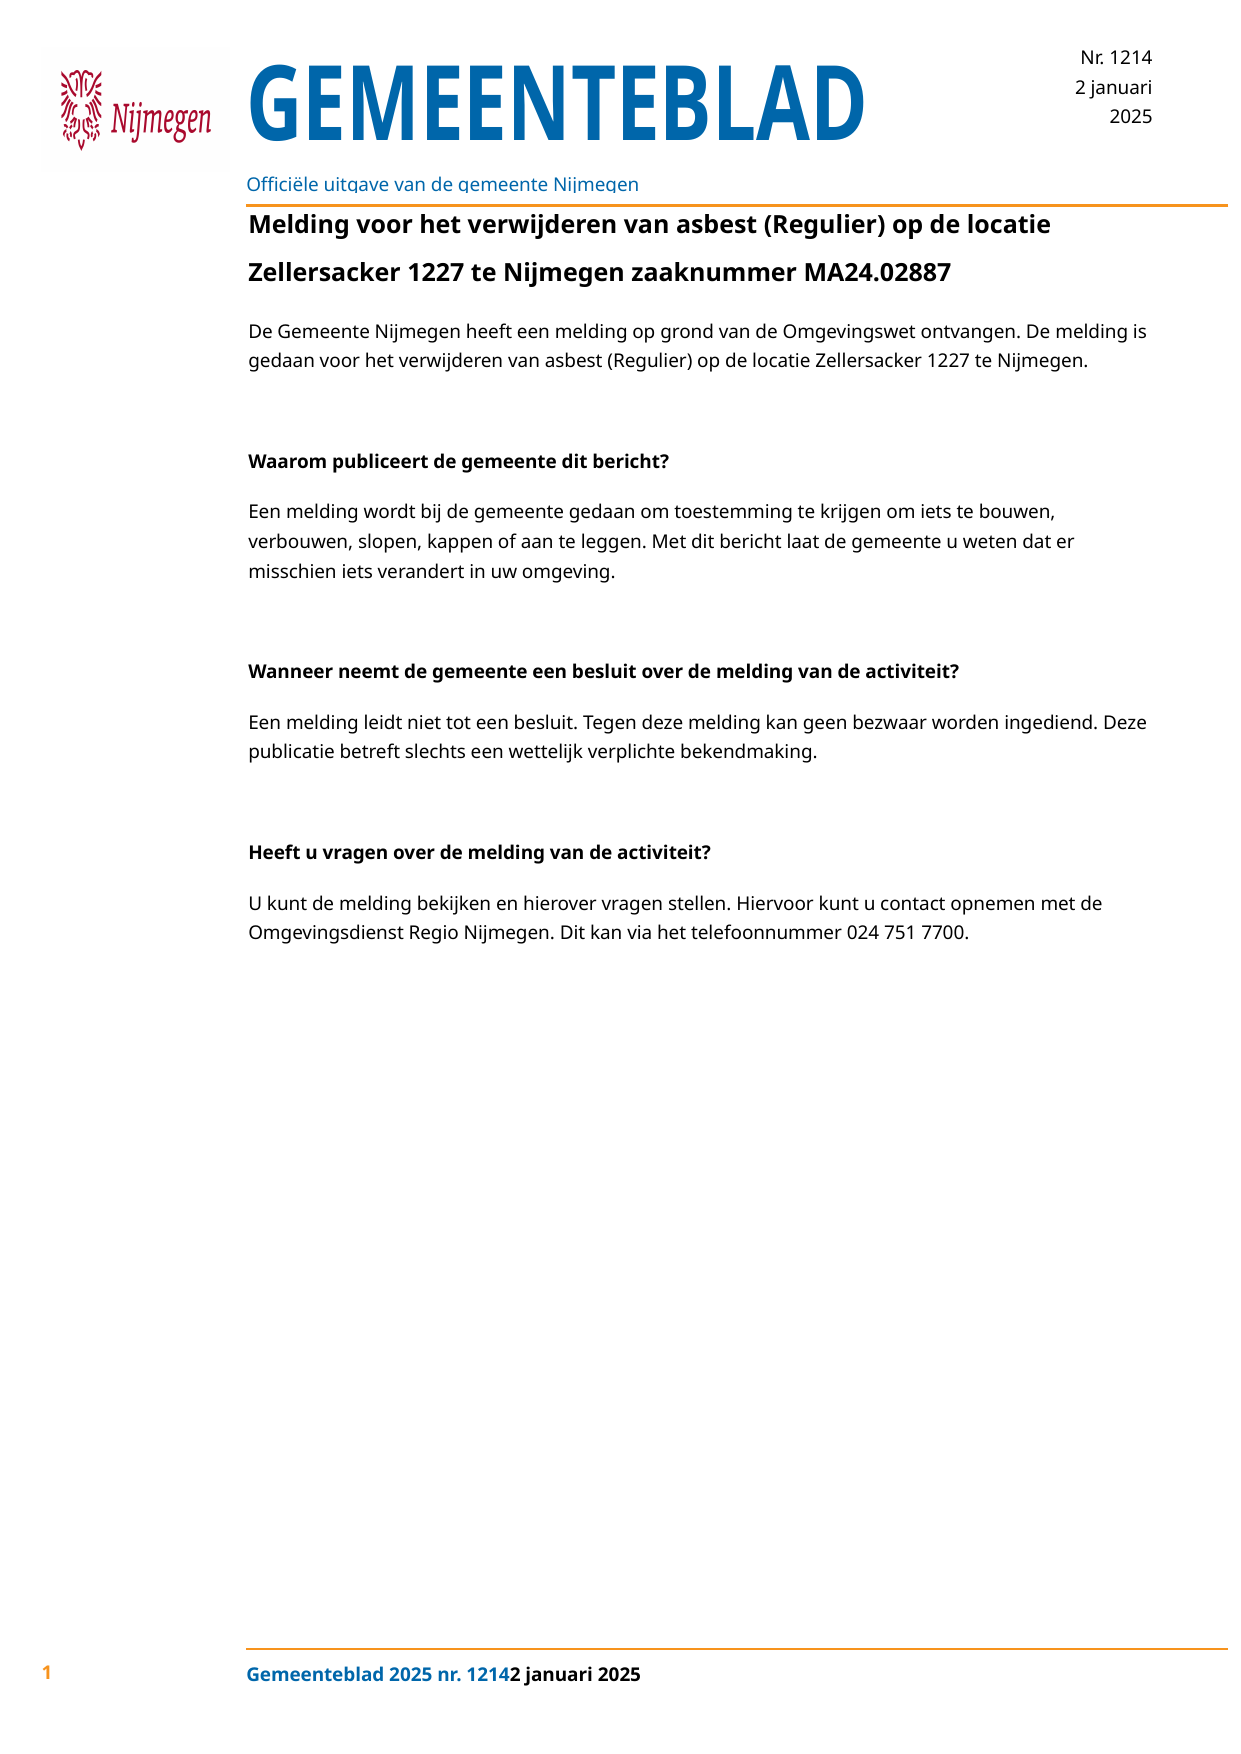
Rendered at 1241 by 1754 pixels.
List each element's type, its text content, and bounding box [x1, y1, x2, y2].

text Een melding wordt bij de gemeente gedaan om toestemming te krijgen om iets te bouwen, verbouwen, slopen, kappen of aan te leggen. Met dit bericht laat de gemeente u weten dat er misschien iets verandert in uw omgeving. [248, 499, 1152, 584]
picture [41, 47, 231, 172]
text Wanneer neemt de gemeente een besluit over de melding van de activiteit? [248, 659, 1152, 684]
text Een melding leidt niet tot een besluit. Tegen deze melding kan geen bezwaar worden ingediend. Deze publicatie betreft slechts een wettelijk verplichte bekendmaking. [248, 709, 1152, 764]
text Waarom publiceert de gemeente dit bericht? [248, 448, 1152, 474]
text Heeft u vragen over de melding van de activiteit? [248, 839, 1152, 865]
text Melding voor het verwijderen van asbest (Regulier) op de locatie Zellersacker 1227 te Nijmegen zaaknummer MA24.02887 [248, 207, 1152, 288]
text U kunt de melding bekijken en hierover vragen stellen. Hiervoor kunt u contact opnemen met de Omgevingsdienst Regio Nijmegen. Dit kan via het telefoonnummer 024 751 7700. [248, 890, 1152, 945]
text De Gemeente Nijmegen heeft een melding op grond van de Omgevingswet ontvangen. De melding is gedaan voor het verwijderen van asbest (Regulier) op de locatie Zellersacker 1227 te Nijmegen. [248, 318, 1152, 373]
